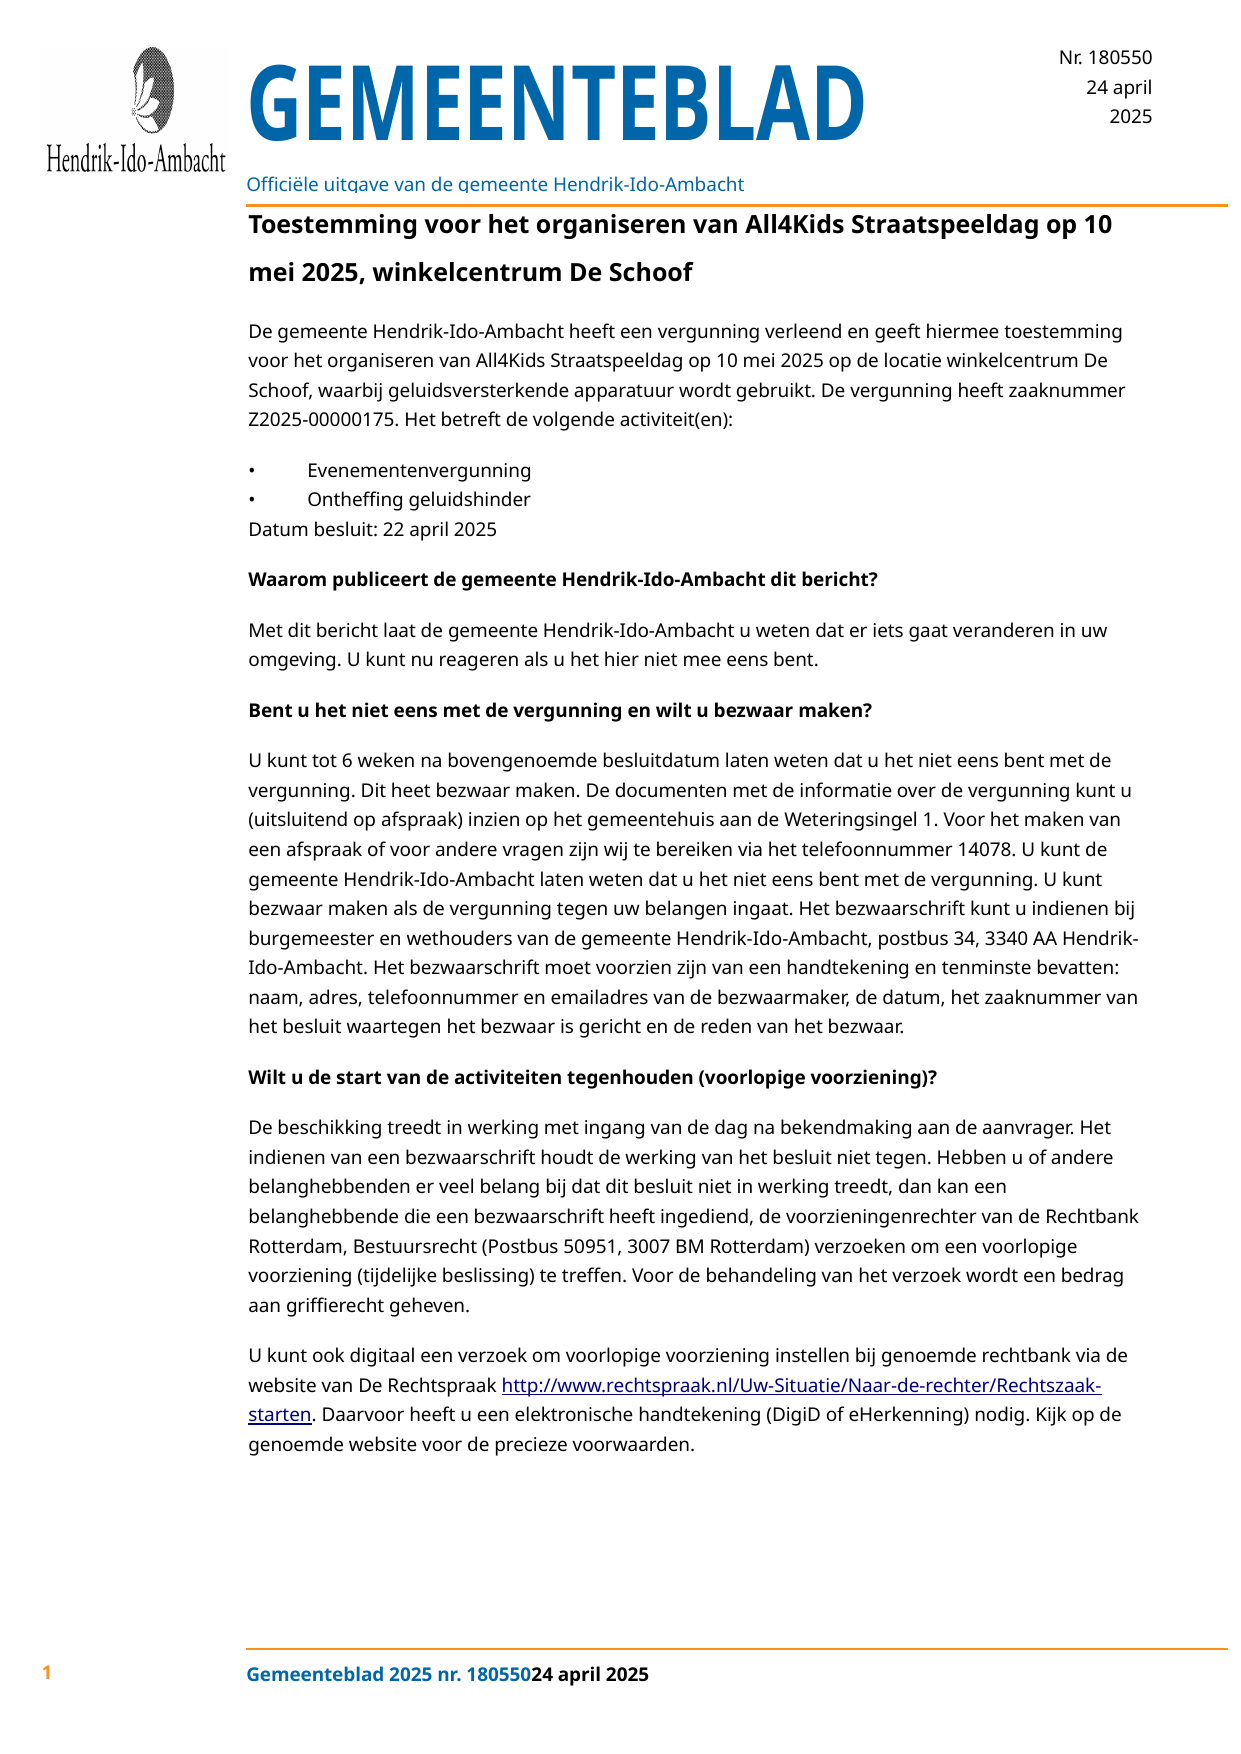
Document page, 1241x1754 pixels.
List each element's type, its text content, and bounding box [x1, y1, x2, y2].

text U kunt ook digitaal een verzoek om voorlopige voorziening instellen bij genoemde rechtbank via de website van De Rechtspraak http://www.rechtspraak.nl/Uw-Situatie/Naar-de-rechter/Rechtszaak-starten. Daarvoor heeft u een elektronische handtekening (DigiD of eHerkenning) nodig. Kijk op de genoemde website voor de precieze voorwaarden. [248, 1342, 1152, 1457]
text Met dit bericht laat de gemeente Hendrik-Ido-Ambacht u weten dat er iets gaat veranderen in uw omgeving. U kunt nu reageren als u het hier niet mee eens bent. [248, 617, 1152, 672]
picture [41, 47, 231, 172]
text Toestemming voor het organiseren van All4Kids Straatspeeldag op 10 mei 2025, winkelcentrum De Schoof [248, 207, 1152, 288]
text Wilt u de start van de activiteiten tegenhouden (voorlopige voorziening)? [248, 1064, 1152, 1090]
text Datum besluit: 22 april 2025 [248, 516, 1152, 542]
text Bent u het niet eens met de vergunning en wilt u bezwaar maken? [248, 697, 1152, 723]
list Ontheffing geluidshinder [248, 487, 1152, 512]
text De beschikking treedt in werking met ingang van de dag na bekendmaking aan de aanvrager. Het indienen van een bezwaarschrift houdt de werking van het besluit niet tegen. Hebben u of andere belanghebbenden er veel belang bij dat dit besluit niet in werking treedt, dan kan een belanghebbende die een bezwaarschrift heeft ingediend, de voorzieningenrechter van de Rechtbank Rotterdam, Bestuursrecht (Postbus 50951, 3007 BM Rotterdam) verzoeken om een voorlopige voorziening (tijdelijke beslissing) te treffen. Voor de behandeling van het verzoek wordt een bedrag aan griffierecht geheven. [248, 1114, 1152, 1318]
text U kunt tot 6 weken na bovengenoemde besluitdatum laten weten dat u het niet eens bent met de vergunning. Dit heet bezwaar maken. De documenten met de informatie over de vergunning kunt u (uitsluitend op afspraak) inzien op het gemeentehuis aan de Weteringsingel 1. Voor het maken van een afspraak of voor andere vragen zijn wij te bereiken via het telefoonnummer 14078. U kunt de gemeente Hendrik-Ido-Ambacht laten weten dat u het niet eens bent met de vergunning. U kunt bezwaar maken als de vergunning tegen uw belangen ingaat. Het bezwaarschrift kunt u indienen bij burgemeester en wethouders van de gemeente Hendrik-Ido-Ambacht, postbus 34, 3340 AA Hendrik-Ido-Ambacht. Het bezwaarschrift moet voorzien zijn van een handtekening en tenminste bevatten: naam, adres, telefoonnummer en emailadres van de bezwaarmaker, de datum, het zaaknummer van het besluit waartegen het bezwaar is gericht en de reden van het bezwaar. [248, 747, 1152, 1039]
text De gemeente Hendrik-Ido-Ambacht heeft een vergunning verleend en geeft hiermee toestemming voor het organiseren van All4Kids Straatspeeldag op 10 mei 2025 op de locatie winkelcentrum De Schoof, waarbij geluidsversterkende apparatuur wordt gebruikt. De vergunning heeft zaaknummer Z2025-00000175. Het betreft de volgende activiteit(en): [248, 318, 1152, 432]
text Waarom publiceert de gemeente Hendrik-Ido-Ambacht dit bericht? [248, 567, 1152, 592]
list Evenementenvergunning [248, 457, 1152, 483]
